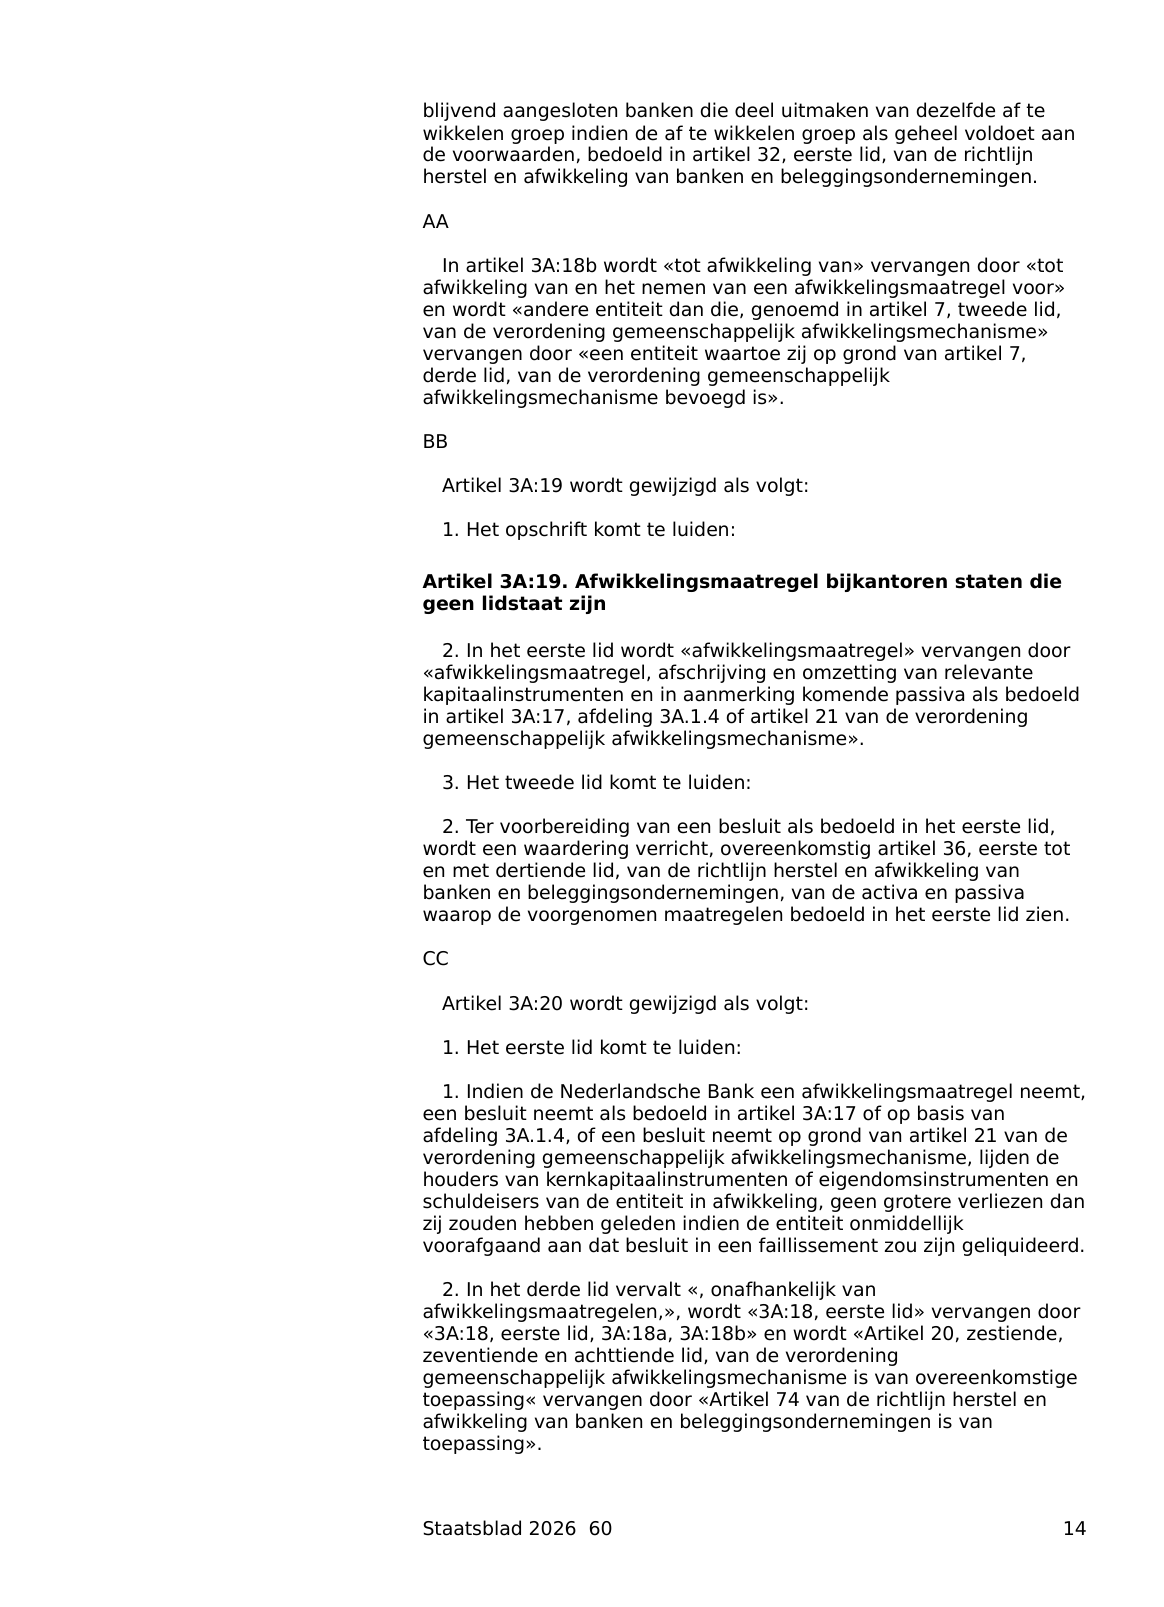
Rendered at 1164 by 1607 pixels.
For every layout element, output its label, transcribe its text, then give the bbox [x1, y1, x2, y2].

text BB [422, 431, 1087, 453]
text AA [422, 211, 1087, 232]
text 3. Het tweede lid komt te luiden: [422, 772, 1087, 794]
text 1. Indien de Nederlandsche Bank een afwikkelingsmaatregel neemt, een besluit neemt als bedoeld in artikel 3A:17 of op basis van afdeling 3A.1.4, of een besluit neemt op grond van artikel 21 van de verordening gemeenschappelijk afwikkelingsmechanisme, lijden de houders van kernkapitaalinstrumenten of eigendomsinstrumenten en schuldeisers van de entiteit in afwikkeling, geen grotere verliezen dan zij zouden hebben geleden indien de entiteit onmiddellijk voorafgaand aan dat besluit in een faillissement zou zijn geliquideerd. [422, 1081, 1087, 1257]
text blijvend aangesloten banken die deel uitmaken van dezelfde af te wikkelen groep indien de af te wikkelen groep als geheel voldoet aan de voorwaarden, bedoeld in artikel 32, eerste lid, van de richtlijn herstel en afwikkeling van banken en beleggingsondernemingen. [422, 100, 1087, 188]
subtitle Artikel 3A:19. Afwikkelingsmaatregel bijkantoren staten die geen lidstaat zijn [422, 571, 1087, 615]
text Artikel 3A:19 wordt gewijzigd als volgt: [422, 475, 1087, 497]
text Artikel 3A:20 wordt gewijzigd als volgt: [422, 992, 1087, 1014]
text 2. Ter voorbereiding van een besluit als bedoeld in het eerste lid, wordt een waardering verricht, overeenkomstig artikel 36, eerste tot en met dertiende lid, van de richtlijn herstel en afwikkeling van banken en beleggingsondernemingen, van de activa en passiva waarop de voorgenomen maatregelen bedoeld in het eerste lid zien. [422, 816, 1087, 926]
text 1. Het opschrift komt te luiden: [422, 519, 1087, 541]
text In artikel 3A:18b wordt «tot afwikkeling van» vervangen door «tot afwikkeling van en het nemen van een afwikkelingsmaatregel voor» en wordt «andere entiteit dan die, genoemd in artikel 7, tweede lid, van de verordening gemeenschappelijk afwikkelingsmechanisme» vervangen door «een entiteit waartoe zij op grond van artikel 7, derde lid, van de verordening gemeenschappelijk afwikkelingsmechanisme bevoegd is». [422, 255, 1087, 408]
text 1. Het eerste lid komt te luiden: [422, 1037, 1087, 1059]
text CC [422, 948, 1087, 970]
text 2. In het eerste lid wordt «afwikkelingsmaatregel» vervangen door «afwikkelingsmaatregel, afschrijving en omzetting van relevante kapitaalinstrumenten en in aanmerking komende passiva als bedoeld in artikel 3A:17, afdeling 3A.1.4 of artikel 21 van de verordening gemeenschappelijk afwikkelingsmechanisme». [422, 640, 1087, 750]
text 2. In het derde lid vervalt «, onafhankelijk van afwikkelingsmaatregelen,», wordt «3A:18, eerste lid» vervangen door «3A:18, eerste lid, 3A:18a, 3A:18b» en wordt «Artikel 20, zestiende, zeventiende en achttiende lid, van de verordening gemeenschappelijk afwikkelingsmechanisme is van overeenkomstige toepassing« vervangen door «Artikel 74 van de richtlijn herstel en afwikkeling van banken en beleggingsondernemingen is van toepassing». [422, 1279, 1087, 1455]
